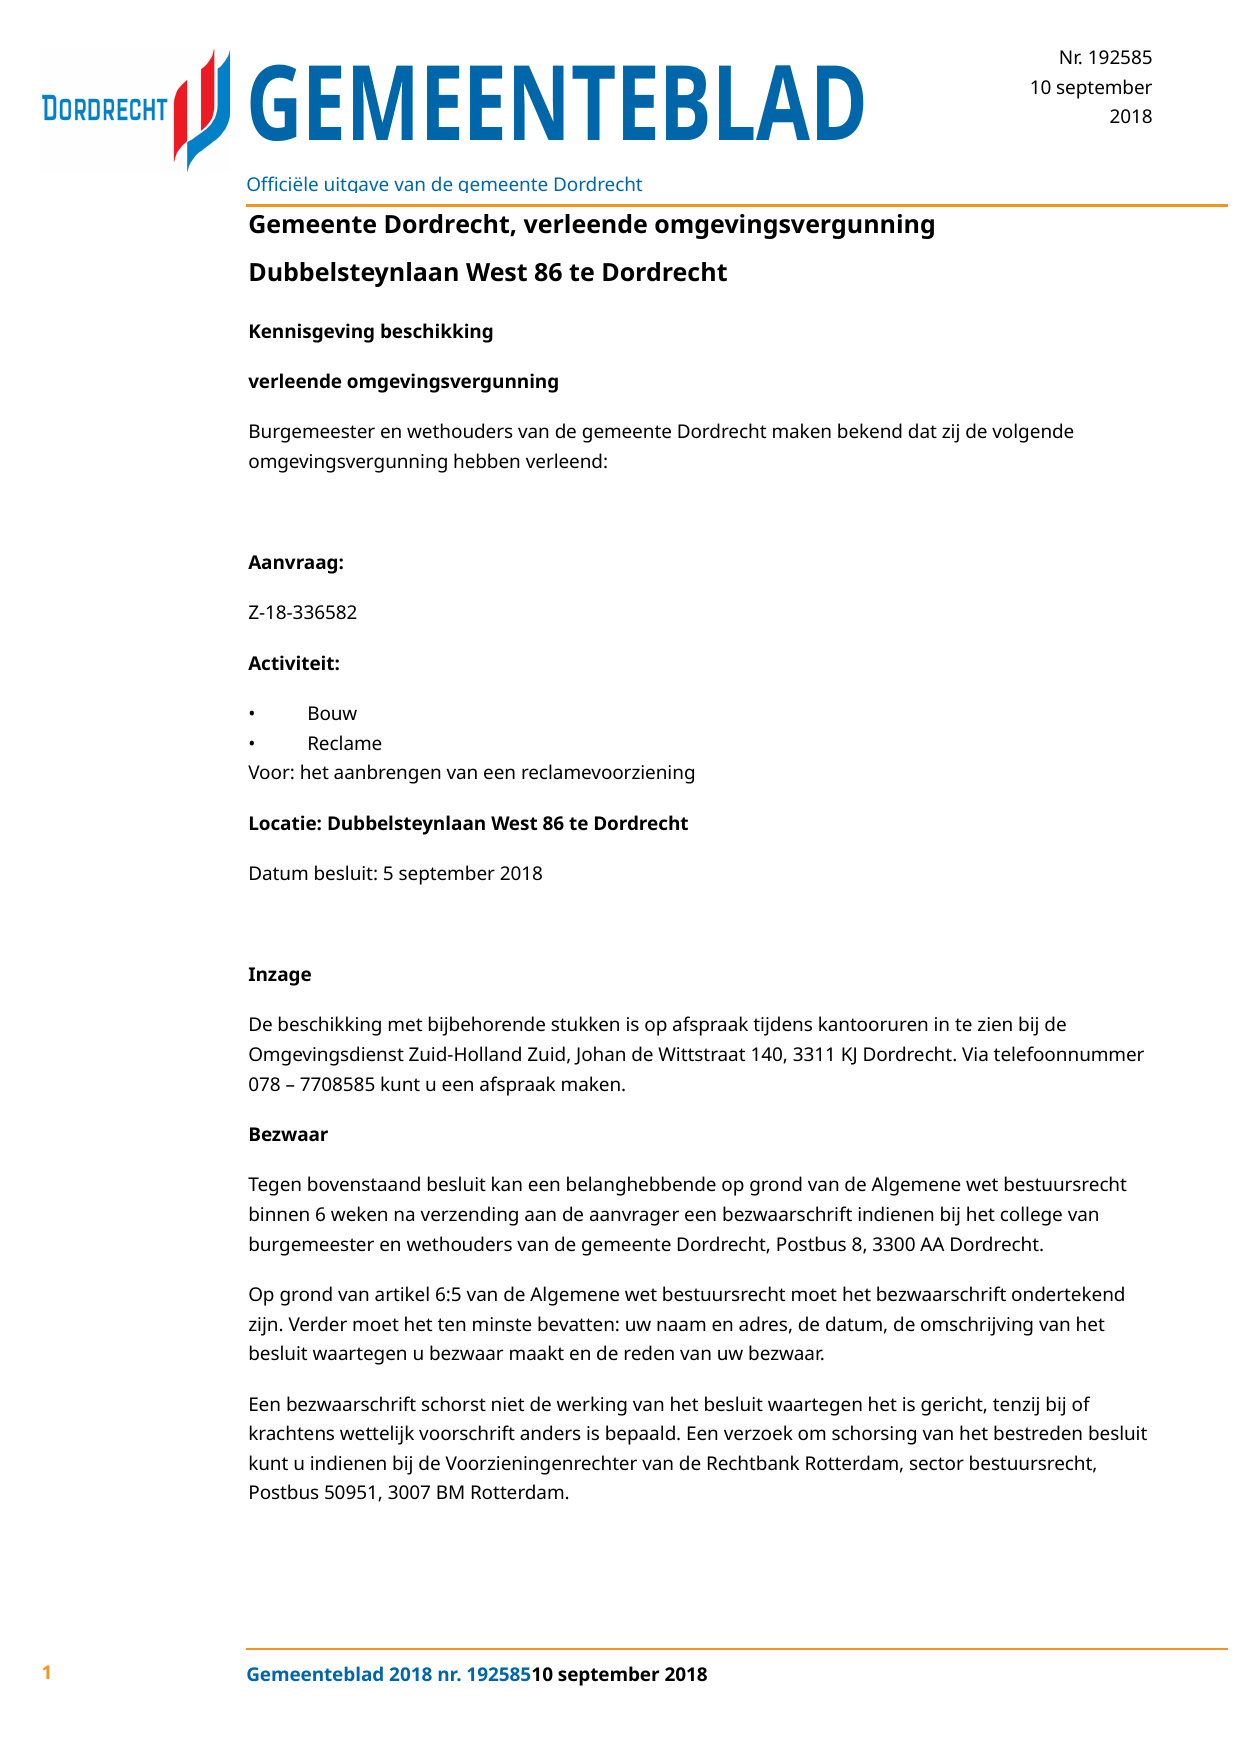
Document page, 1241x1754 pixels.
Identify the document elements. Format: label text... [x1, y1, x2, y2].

text Burgemeester en wethouders van de gemeente Dordrecht maken bekend dat zij de volgende omgevingsvergunning hebben verleend: [248, 419, 1152, 474]
text Aanvraag: [248, 549, 1152, 575]
text Bezwaar [248, 1121, 1152, 1147]
text Een bezwaarschrift schorst niet de werking van het besluit waartegen het is gericht, tenzij bij of krachtens wettelijk voorschrift anders is bepaald. Een verzoek om schorsing van het bestreden besluit kunt u indienen bij de Voorzieningenrechter van de Rechtbank Rotterdam, sector bestuursrecht, Postbus 50951, 3007 BM Rotterdam. [248, 1391, 1152, 1505]
text verleende omgevingsvergunning [248, 368, 1152, 394]
text Tegen bovenstaand besluit kan een belanghebbende op grond van de Algemene wet bestuursrecht binnen 6 weken na verzending aan de aanvrager een bezwaarschrift indienen bij het college van burgemeester en wethouders van de gemeente Dordrecht, Postbus 8, 3300 AA Dordrecht. [248, 1172, 1152, 1257]
list Bouw [248, 700, 1152, 726]
text Locatie: Dubbelsteynlaan West 86 te Dordrecht [248, 810, 1152, 836]
text Inzage [248, 961, 1152, 987]
list Reclame [248, 730, 1152, 756]
text Kennisgeving beschikking [248, 318, 1152, 344]
text Z-18-336582 [248, 599, 1152, 625]
text Activiteit: [248, 650, 1152, 676]
picture [41, 47, 231, 172]
text Op grond van artikel 6:5 van de Algemene wet bestuursrecht moet het bezwaarschrift ondertekend zijn. Verder moet het ten minste bevatten: uw naam en adres, de datum, de omschrijving van het besluit waartegen u bezwaar maakt en de reden van uw bezwaar. [248, 1281, 1152, 1366]
text Gemeente Dordrecht, verleende omgevingsvergunning Dubbelsteynlaan West 86 te Dordrecht [248, 207, 1152, 288]
text Voor: het aanbrengen van een reclamevoorziening [248, 759, 1152, 785]
text De beschikking met bijbehorende stukken is op afspraak tijdens kantooruren in te zien bij de Omgevingsdienst Zuid-Holland Zuid, Johan de Wittstraat 140, 3311 KJ Dordrecht. Via telefoonnummer 078 – 7708585 kunt u een afspraak maken. [248, 1012, 1152, 1097]
text Datum besluit: 5 september 2018 [248, 860, 1152, 886]
